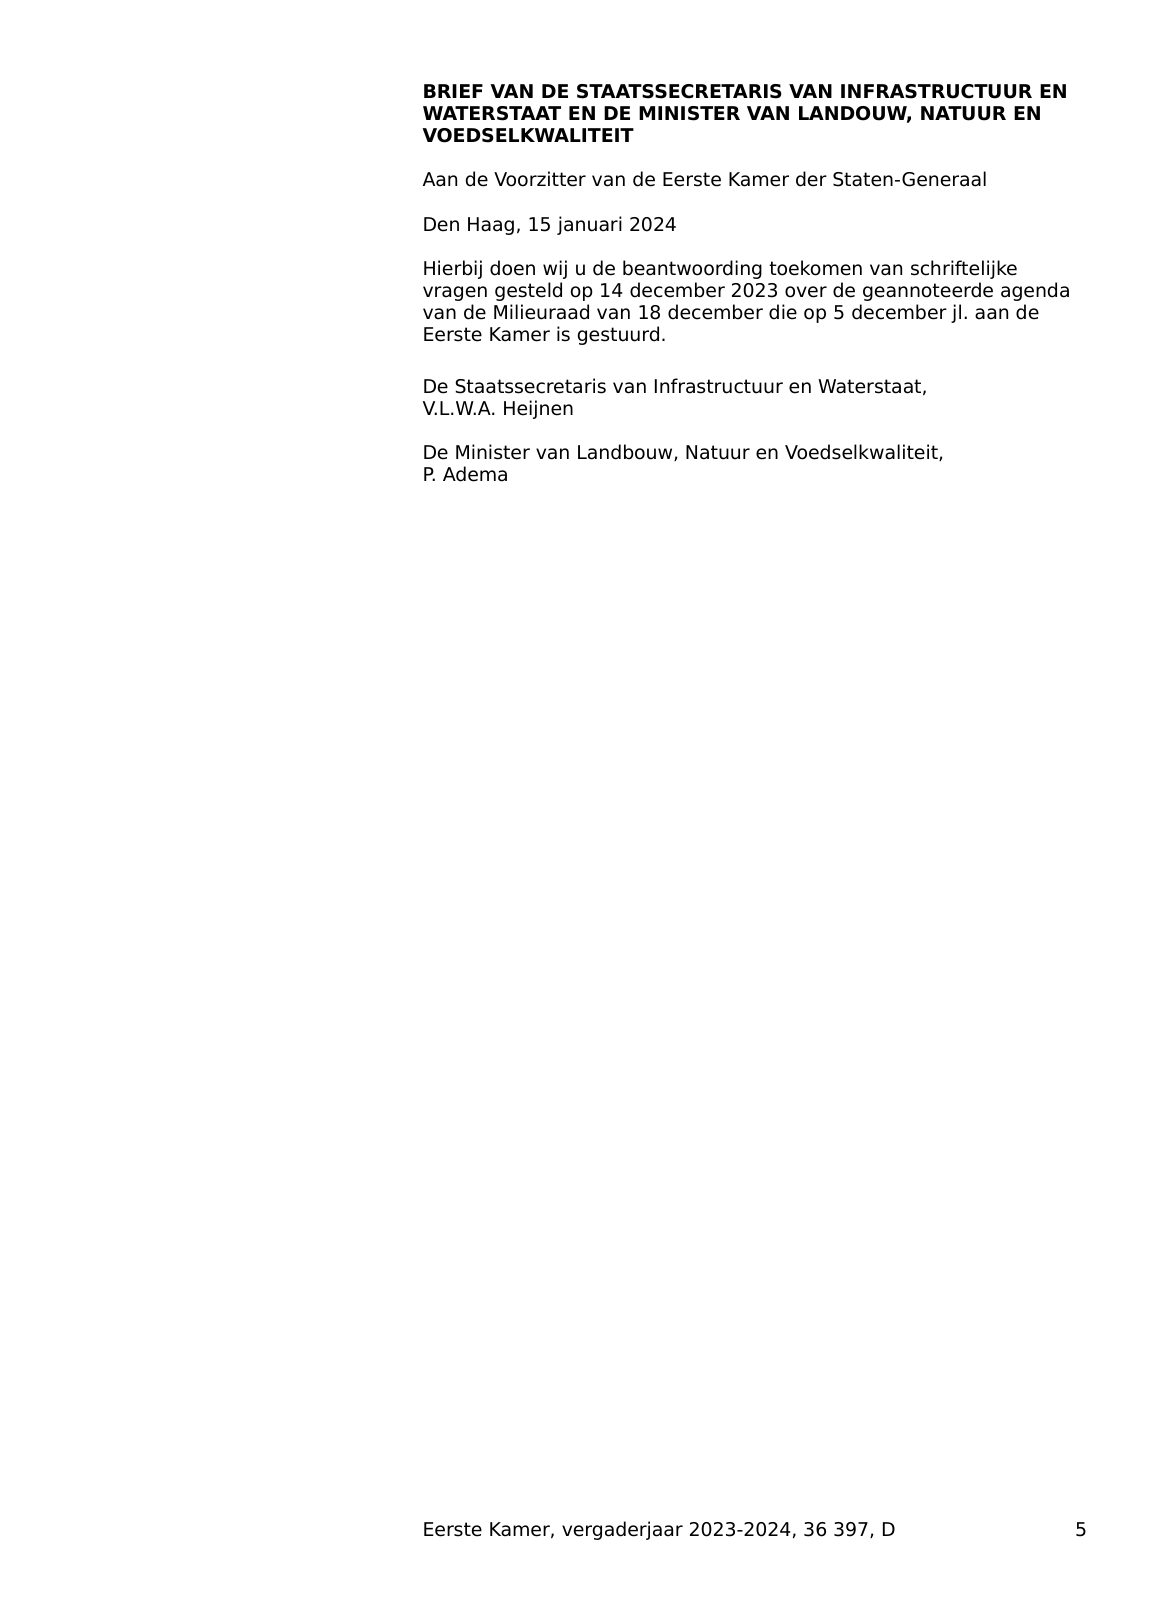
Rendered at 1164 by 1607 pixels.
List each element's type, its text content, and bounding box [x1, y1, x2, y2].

text Den Haag, 15 januari 2024 [422, 213, 1087, 236]
text Aan de Voorzitter van de Eerste Kamer der Staten-Generaal [422, 169, 1087, 191]
subtitle BRIEF VAN DE STAATSSECRETARIS VAN INFRASTRUCTUUR EN WATERSTAAT EN DE MINISTER VAN LANDOUW, NATUUR EN VOEDSELKWALITEIT [422, 81, 1087, 147]
text Hierbij doen wij u de beantwoording toekomen van schriftelijke vragen gesteld op 14 december 2023 over de geannoteerde agenda van de Milieuraad van 18 december die op 5 december jl. aan de Eerste Kamer is gestuurd. [422, 258, 1087, 346]
text De Staatssecretaris van Infrastructuur en Waterstaat, V.L.W.A. Heijnen [422, 376, 1087, 419]
text De Minister van Landbouw, Natuur en Voedselkwaliteit, P. Adema [422, 442, 1087, 486]
